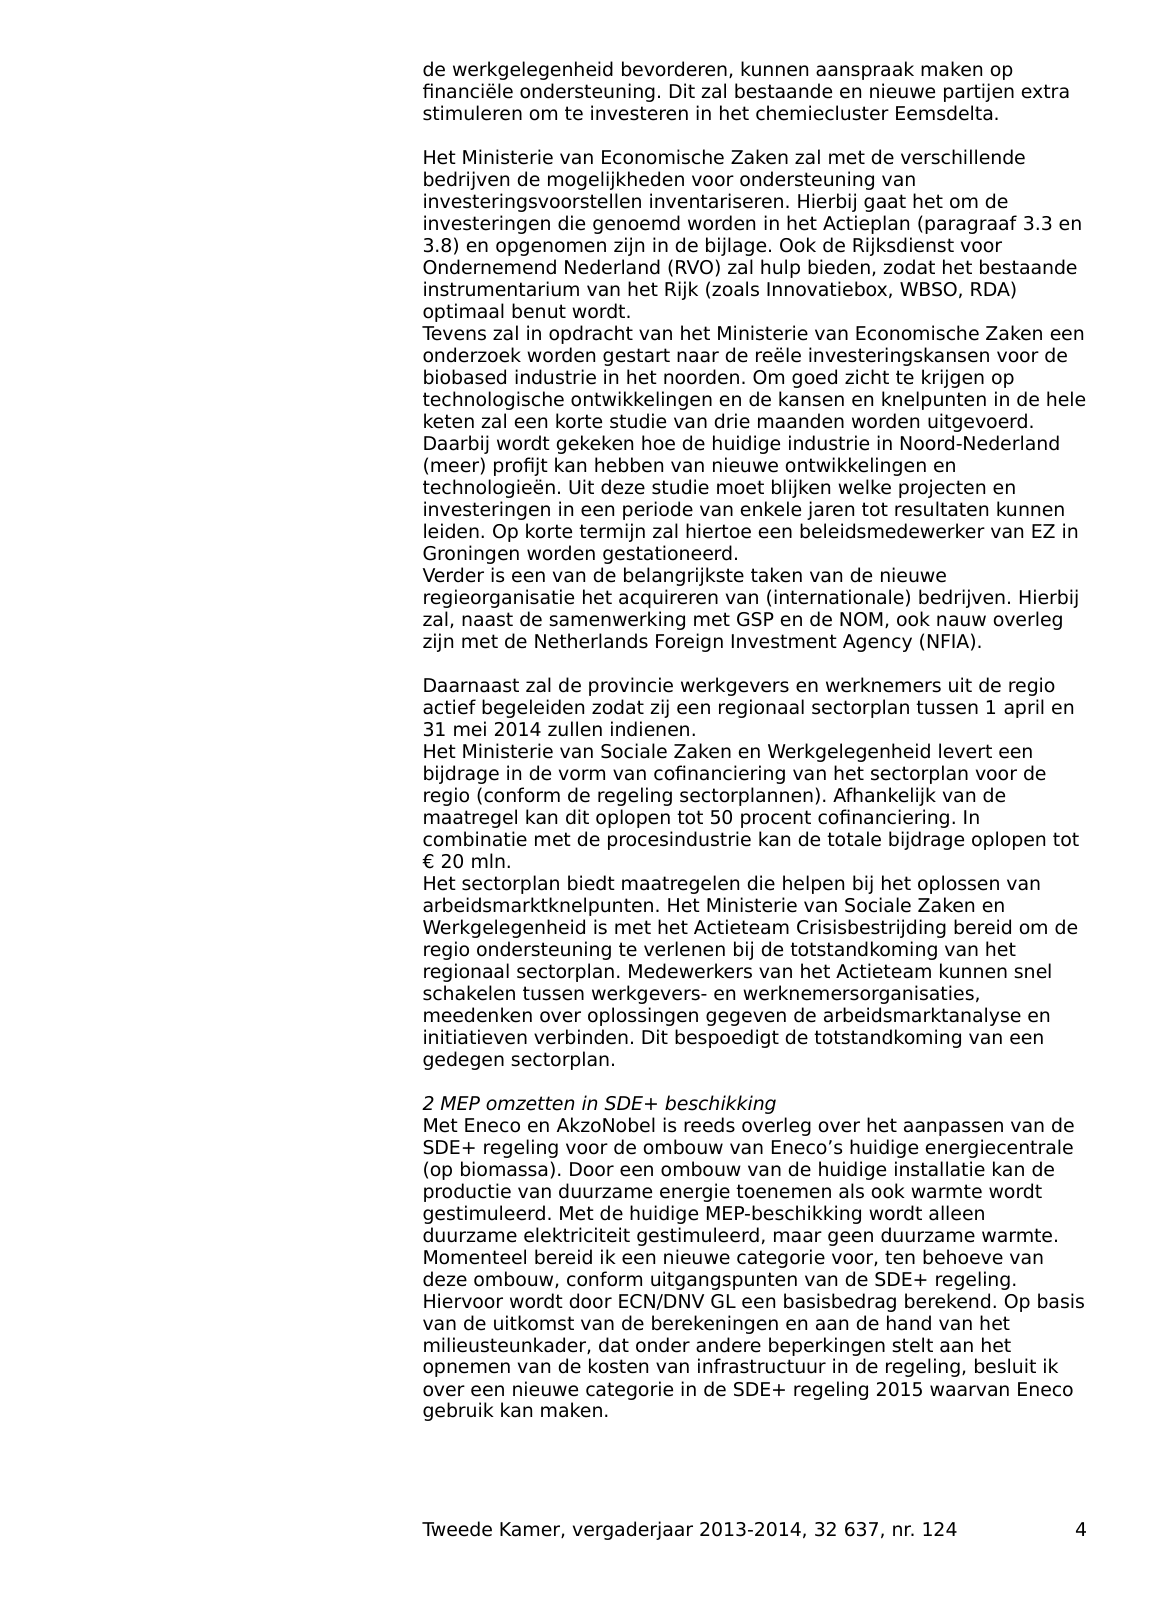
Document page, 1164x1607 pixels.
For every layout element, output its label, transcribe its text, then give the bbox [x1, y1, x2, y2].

text Verder is een van de belangrijkste taken van de nieuwe regieorganisatie het acquireren van (internationale) bedrijven. Hierbij zal, naast de samenwerking met GSP en de NOM, ook nauw overleg zijn met de Netherlands Foreign Investment Agency (NFIA). [422, 565, 1087, 653]
text de werkgelegenheid bevorderen, kunnen aanspraak maken op financiële ondersteuning. Dit zal bestaande en nieuwe partijen extra stimuleren om te investeren in het chemiecluster Eemsdelta. [422, 59, 1087, 125]
text Daarnaast zal de provincie werkgevers en werknemers uit de regio actief begeleiden zodat zij een regionaal sectorplan tussen 1 april en 31 mei 2014 zullen indienen. [422, 675, 1087, 741]
text Het Ministerie van Sociale Zaken en Werkgelegenheid levert een bijdrage in de vorm van cofinanciering van het sectorplan voor de regio (conform de regeling sectorplannen). Afhankelijk van de maatregel kan dit oplopen tot 50 procent cofinanciering. In combinatie met de procesindustrie kan de totale bijdrage oplopen tot € 20 mln. [422, 741, 1087, 873]
text Het Ministerie van Economische Zaken zal met de verschillende bedrijven de mogelijkheden voor ondersteuning van investeringsvoorstellen inventariseren. Hierbij gaat het om de investeringen die genoemd worden in het Actieplan (paragraaf 3.3 en 3.8) en opgenomen zijn in de bijlage. Ook de Rijksdienst voor Ondernemend Nederland (RVO) zal hulp bieden, zodat het bestaande instrumentarium van het Rijk (zoals Innovatiebox, WBSO, RDA) optimaal benut wordt. [422, 147, 1087, 323]
subtitle 2 MEP omzetten in SDE+ beschikking [422, 1093, 1087, 1115]
text Het sectorplan biedt maatregelen die helpen bij het oplossen van arbeidsmarktknelpunten. Het Ministerie van Sociale Zaken en Werkgelegenheid is met het Actieteam Crisisbestrijding bereid om de regio ondersteuning te verlenen bij de totstandkoming van het regionaal sectorplan. Medewerkers van het Actieteam kunnen snel schakelen tussen werkgevers- en werknemersorganisaties, meedenken over oplossingen gegeven de arbeidsmarktanalyse en initiatieven verbinden. Dit bespoedigt de totstandkoming van een gedegen sectorplan. [422, 873, 1087, 1071]
text Tevens zal in opdracht van het Ministerie van Economische Zaken een onderzoek worden gestart naar de reële investeringskansen voor de biobased industrie in het noorden. Om goed zicht te krijgen op technologische ontwikkelingen en de kansen en knelpunten in de hele keten zal een korte studie van drie maanden worden uitgevoerd. Daarbij wordt gekeken hoe de huidige industrie in Noord-Nederland (meer) profijt kan hebben van nieuwe ontwikkelingen en technologieën. Uit deze studie moet blijken welke projecten en investeringen in een periode van enkele jaren tot resultaten kunnen leiden. Op korte termijn zal hiertoe een beleidsmedewerker van EZ in Groningen worden gestationeerd. [422, 323, 1087, 565]
text Met Eneco en AkzoNobel is reeds overleg over het aanpassen van de SDE+ regeling voor de ombouw van Eneco’s huidige energiecentrale (op biomassa). Door een ombouw van de huidige installatie kan de productie van duurzame energie toenemen als ook warmte wordt gestimuleerd. Met de huidige MEP-beschikking wordt alleen duurzame elektriciteit gestimuleerd, maar geen duurzame warmte. Momenteel bereid ik een nieuwe categorie voor, ten behoeve van deze ombouw, conform uitgangspunten van de SDE+ regeling. Hiervoor wordt door ECN/DNV GL een basisbedrag berekend. Op basis van de uitkomst van de berekeningen en aan de hand van het milieusteunkader, dat onder andere beperkingen stelt aan het opnemen van de kosten van infrastructuur in de regeling, besluit ik over een nieuwe categorie in de SDE+ regeling 2015 waarvan Eneco gebruik kan maken. [422, 1115, 1087, 1422]
